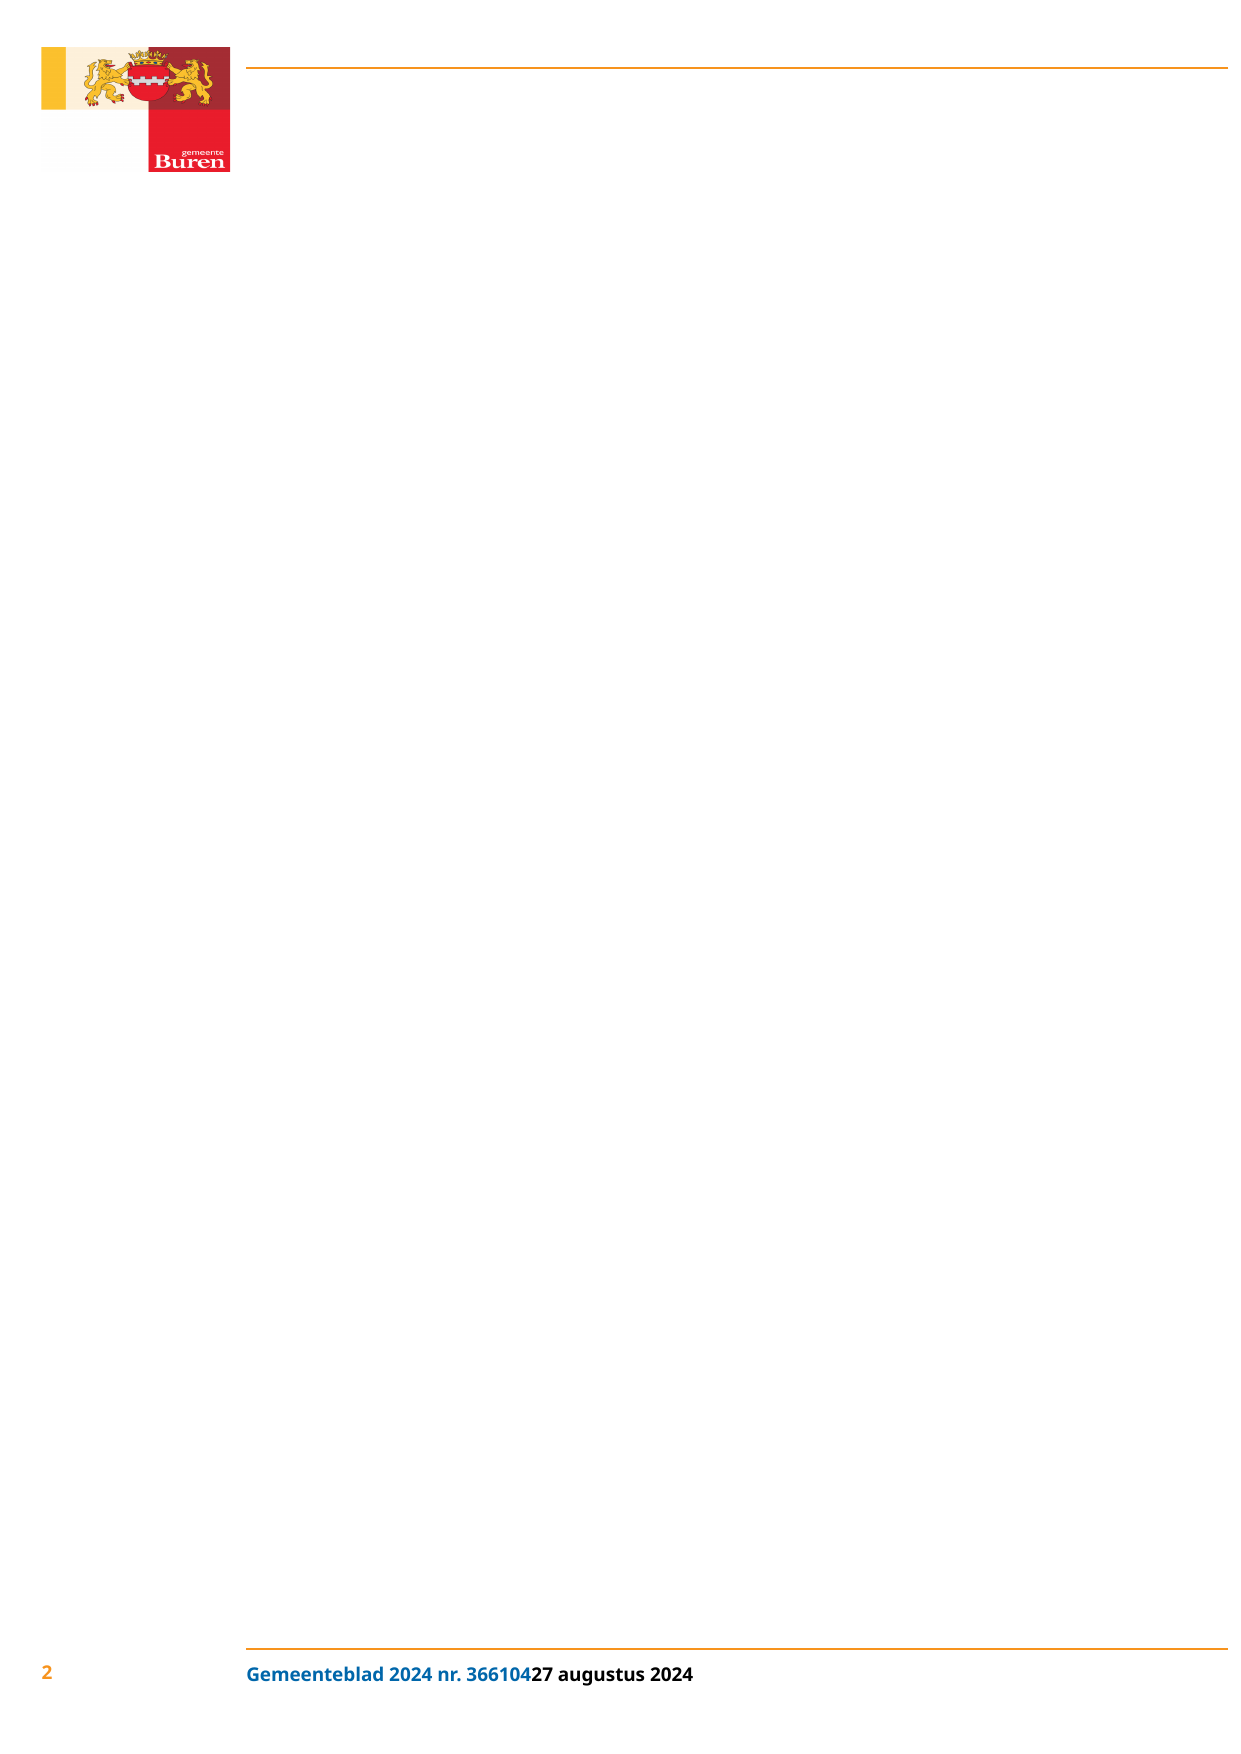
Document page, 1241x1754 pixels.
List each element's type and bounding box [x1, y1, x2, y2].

picture [41, 47, 231, 172]
